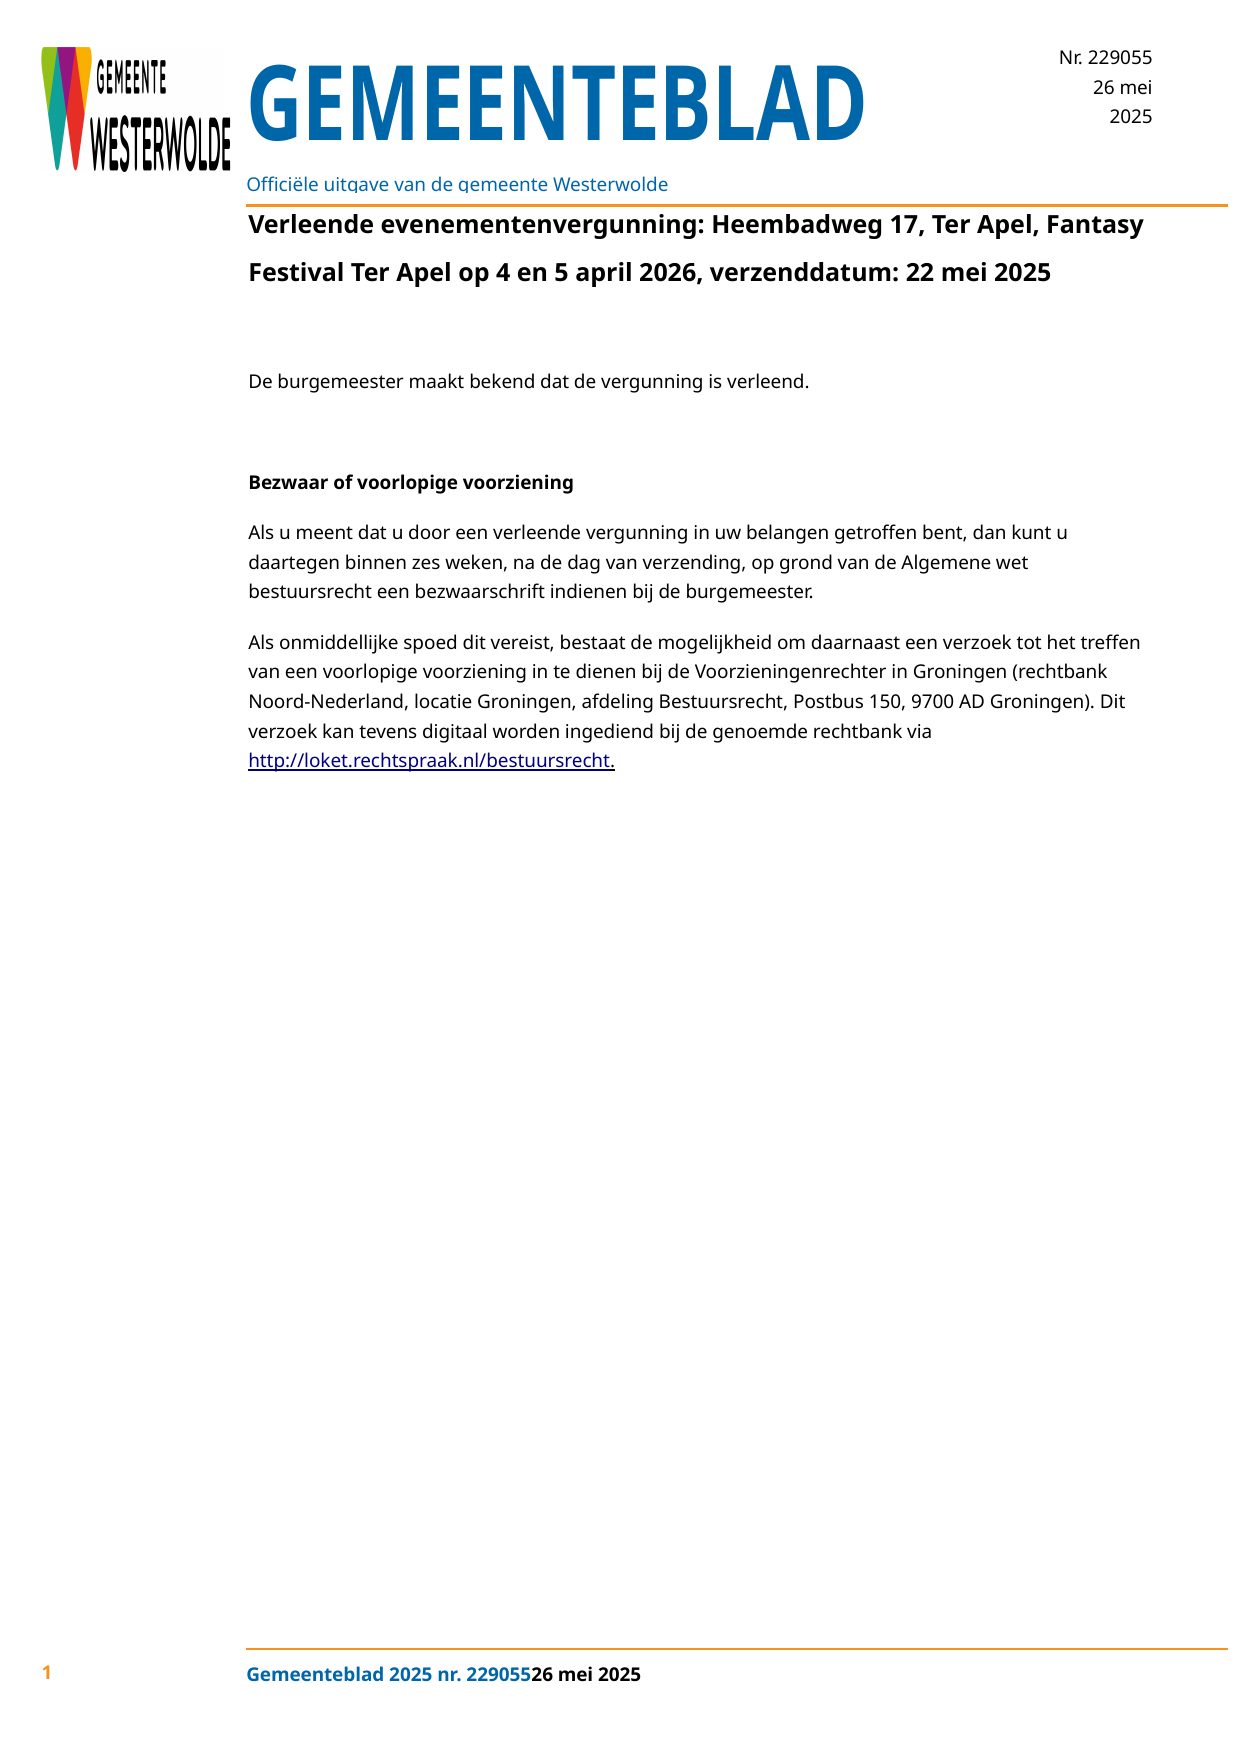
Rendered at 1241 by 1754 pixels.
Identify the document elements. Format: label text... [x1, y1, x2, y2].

text Verleende evenementenvergunning: Heembadweg 17, Ter Apel, Fantasy Festival Ter Apel op 4 en 5 april 2026, verzenddatum: 22 mei 2025 [248, 207, 1152, 288]
text Als u meent dat u door een verleende vergunning in uw belangen getroffen bent, dan kunt u daartegen binnen zes weken, na de dag van verzending, op grond van de Algemene wet bestuursrecht een bezwaarschrift indienen bij de burgemeester. [248, 519, 1152, 604]
text Bezwaar of voorlopige voorziening [248, 469, 1152, 495]
text De burgemeester maakt bekend dat de vergunning is verleend. [248, 368, 1152, 394]
text Als onmiddellijke spoed dit vereist, bestaat de mogelijkheid om daarnaast een verzoek tot het treffen van een voorlopige voorziening in te dienen bij de Voorzieningenrechter in Groningen (rechtbank Noord-Nederland, locatie Groningen, afdeling Bestuursrecht, Postbus 150, 9700 AD Groningen). Dit verzoek kan tevens digitaal worden ingediend bij de genoemde rechtbank via http://loket.rechtspraak.nl/bestuursrecht. [248, 629, 1152, 773]
picture [41, 47, 231, 172]
